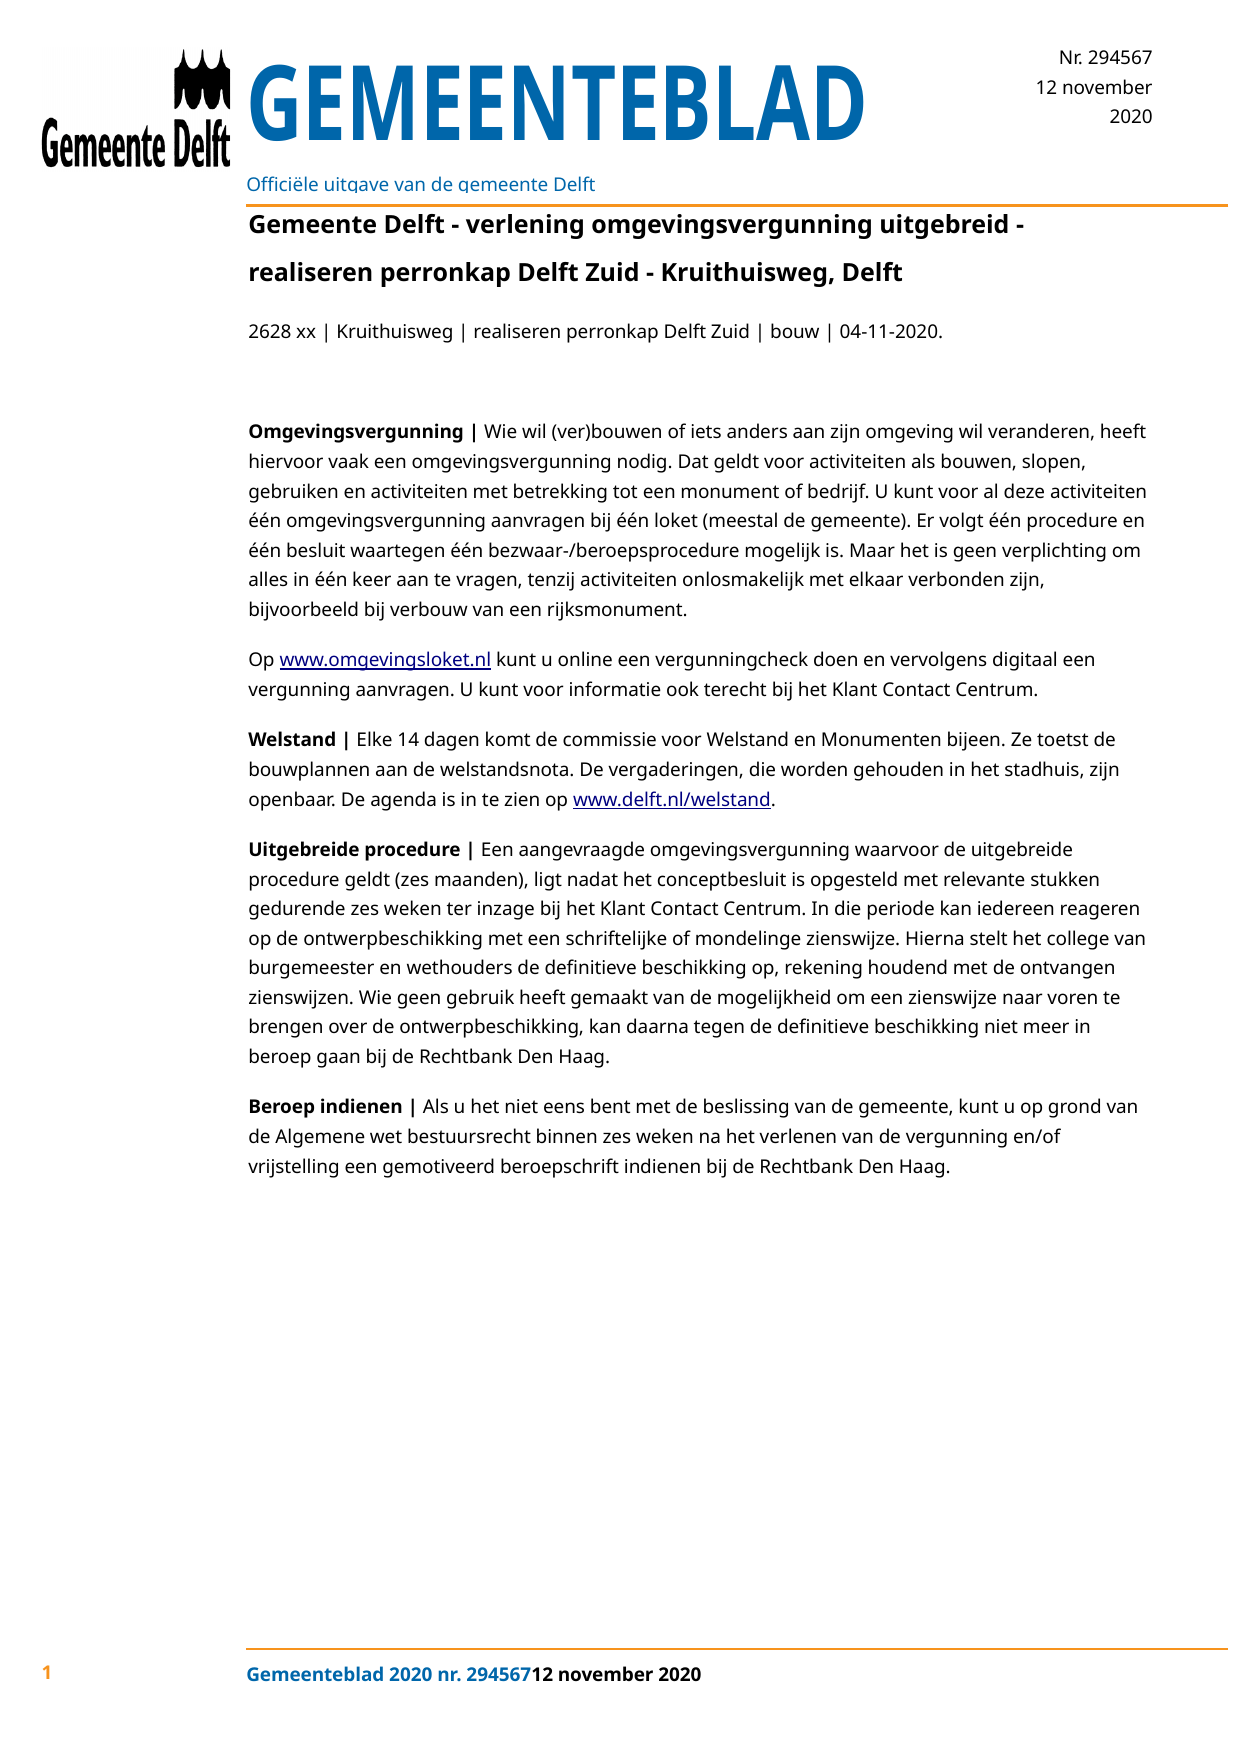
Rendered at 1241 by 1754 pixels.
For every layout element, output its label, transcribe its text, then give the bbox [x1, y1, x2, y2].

text Gemeente Delft - verlening omgevingsvergunning uitgebreid - realiseren perronkap Delft Zuid - Kruithuisweg, Delft [248, 207, 1152, 288]
text Omgevingsvergunning | Wie wil (ver)bouwen of iets anders aan zijn omgeving wil veranderen, heeft hiervoor vaak een omgevingsvergunning nodig. Dat geldt voor activiteiten als bouwen, slopen, gebruiken en activiteiten met betrekking tot een monument of bedrijf. U kunt voor al deze activiteiten één omgevingsvergunning aanvragen bij één loket (meestal de gemeente). Er volgt één procedure en één besluit waartegen één bezwaar-/beroepsprocedure mogelijk is. Maar het is geen verplichting om alles in één keer aan te vragen, tenzij activiteiten onlosmakelijk met elkaar verbonden zijn, bijvoorbeeld bij verbouw van een rijksmonument. [248, 419, 1152, 622]
text Uitgebreide procedure | Een aangevraagde omgevingsvergunning waarvoor de uitgebreide procedure geldt (zes maanden), ligt nadat het conceptbesluit is opgesteld met relevante stukken gedurende zes weken ter inzage bij het Klant Contact Centrum. In die periode kan iedereen reageren op de ontwerpbeschikking met een schriftelijke of mondelinge zienswijze. Hierna stelt het college van burgemeester en wethouders de definitieve beschikking op, rekening houdend met de ontvangen zienswijzen. Wie geen gebruik heeft gemaakt van de mogelijkheid om een zienswijze naar voren te brengen over de ontwerpbeschikking, kan daarna tegen de definitieve beschikking niet meer in beroep gaan bij de Rechtbank Den Haag. [248, 836, 1152, 1069]
text Op www.omgevingsloket.nl kunt u online een vergunningcheck doen en vervolgens digitaal een vergunning aanvragen. U kunt voor informatie ook terecht bij het Klant Contact Centrum. [248, 647, 1152, 702]
text Welstand | Elke 14 dagen komt de commissie voor Welstand en Monumenten bijeen. Ze toetst de bouwplannen aan de welstandsnota. De vergaderingen, die worden gehouden in het stadhuis, zijn openbaar. De agenda is in te zien op www.delft.nl/welstand. [248, 727, 1152, 812]
text Beroep indienen | Als u het niet eens bent met de beslissing van de gemeente, kunt u op grond van de Algemene wet bestuursrecht binnen zes weken na het verlenen van de vergunning en/of vrijstelling een gemotiveerd beroepschrift indienen bij de Rechtbank Den Haag. [248, 1094, 1152, 1179]
text 2628 xx | Kruithuisweg | realiseren perronkap Delft Zuid | bouw | 04-11-2020. [248, 318, 1152, 344]
picture [41, 47, 231, 172]
